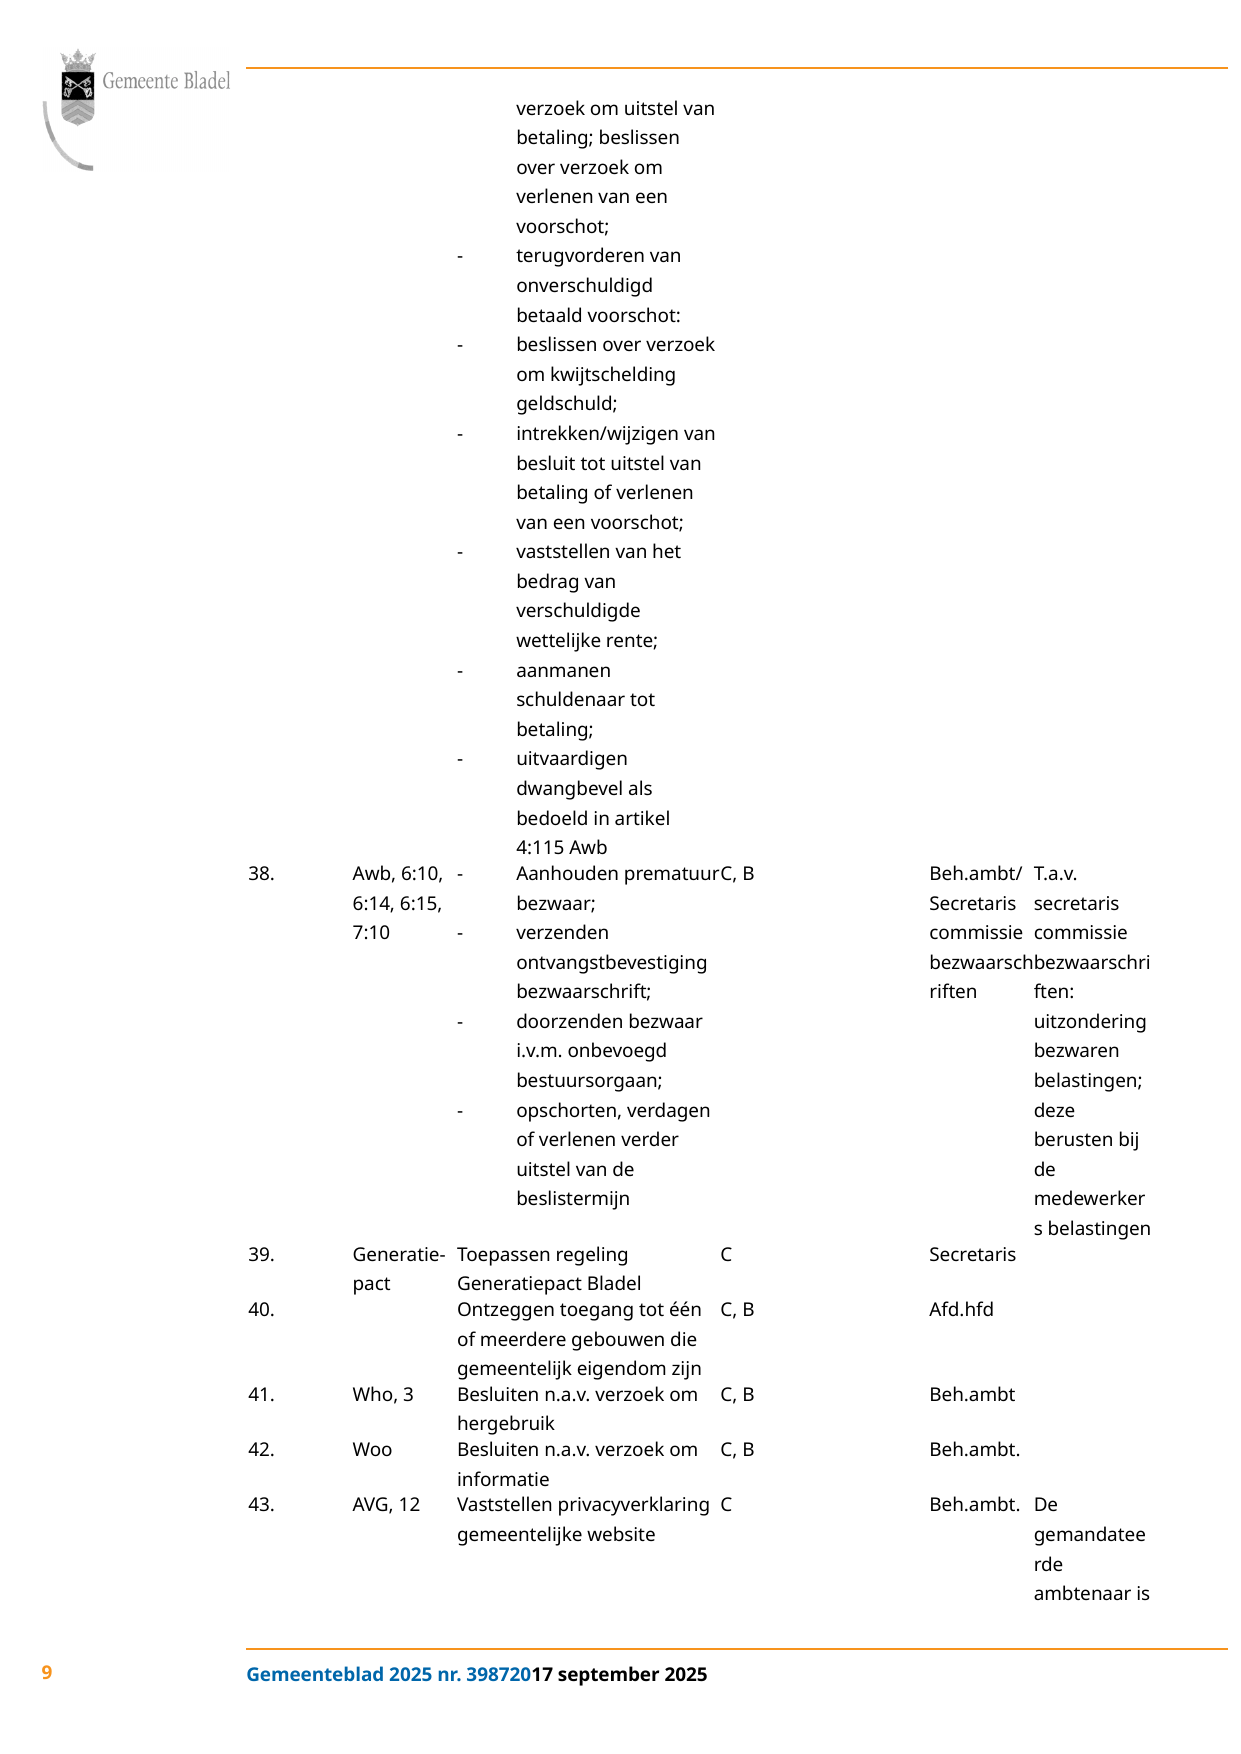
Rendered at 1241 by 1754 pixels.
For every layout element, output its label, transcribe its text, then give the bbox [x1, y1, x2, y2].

table_cell T.a.v. secretaris commissie bezwaarschriften: uitzondering bezwaren belastingen; deze berusten bij de medewerkers belastingen [1034, 860, 1152, 1241]
table_cell Secretaris [929, 1241, 1033, 1296]
table_cell Ontzeggen toegang tot één of meerdere gebouwen die gemeentelijk eigendom zijn [457, 1296, 720, 1381]
table_cell C [720, 1241, 825, 1296]
table_cell [825, 1492, 929, 1606]
table_cell Besluiten n.a.v. verzoek om informatie [457, 1436, 720, 1492]
picture [41, 47, 231, 172]
table_cell 43. [248, 1492, 352, 1606]
table_cell C, B [720, 1296, 825, 1381]
table_cell [353, 95, 457, 860]
table_cell Awb, 6:10, 6:14, 6:15, 7:10 [353, 860, 457, 1241]
table_cell Who, 3 [353, 1381, 457, 1436]
table_cell [720, 95, 825, 860]
table_cell [825, 1436, 929, 1492]
table_cell Toepassen regeling Generatiepact Bladel [457, 1241, 720, 1296]
table_cell C, B [720, 1436, 825, 1492]
table_cell Vaststellen privacyverklaring gemeentelijke website [457, 1492, 720, 1606]
table_cell [825, 860, 929, 1241]
table_cell Beh.ambt. [929, 1492, 1033, 1606]
table_cell Woo [353, 1436, 457, 1492]
table_cell [353, 1296, 457, 1381]
table_cell C, B [720, 1381, 825, 1436]
table_cell [825, 95, 929, 860]
table_cell [929, 95, 1033, 860]
table_cell [1034, 1381, 1152, 1436]
table_cell Besluiten n.a.v. verzoek om hergebruik [457, 1381, 720, 1436]
table_cell De gemandateerde ambtenaar is [1034, 1492, 1152, 1606]
table_cell [825, 1296, 929, 1381]
table_cell Beh.ambt. [929, 1436, 1033, 1492]
table_cell Generatie-pact [353, 1241, 457, 1296]
table_cell verzoek om uitstel van betaling; beslissen over verzoek om verlenen van een voorschot; terugvorderen van onverschuldigd betaald voorschot: beslissen over verzoek om kwijtschelding geldschuld; intrekken/wijzigen van besluit tot uitstel van betaling of verlenen van een voorschot; vaststellen van het bedrag van verschuldigde wettelijke rente; aanmanen schuldenaar tot betaling; uitvaardigen dwangbevel als bedoeld in artikel 4:115 Awb [457, 95, 720, 860]
table_cell C [720, 1492, 825, 1606]
table_cell 41. [248, 1381, 352, 1436]
table_cell C, B [720, 860, 825, 1241]
table_cell 38. [248, 860, 352, 1241]
table_cell Afd.hfd [929, 1296, 1033, 1381]
table_cell 39. [248, 1241, 352, 1296]
table_cell [1034, 95, 1152, 860]
table_cell Aanhouden prematuur bezwaar; verzenden ontvangstbevestiging bezwaarschrift; doorzenden bezwaar i.v.m. onbevoegd bestuursorgaan; opschorten, verdagen of verlenen verder uitstel van de beslistermijn [457, 860, 720, 1241]
table_cell Beh.ambt/ Secretaris commissie bezwaarschriften [929, 860, 1033, 1241]
table_cell Beh.ambt [929, 1381, 1033, 1436]
table_cell [1034, 1241, 1152, 1296]
table_cell 40. [248, 1296, 352, 1381]
table_cell AVG, 12 [353, 1492, 457, 1606]
table_cell [825, 1381, 929, 1436]
table_cell 42. [248, 1436, 352, 1492]
table_cell [1034, 1296, 1152, 1381]
table_cell [825, 1241, 929, 1296]
table_cell [248, 95, 352, 860]
table_cell [1034, 1436, 1152, 1492]
